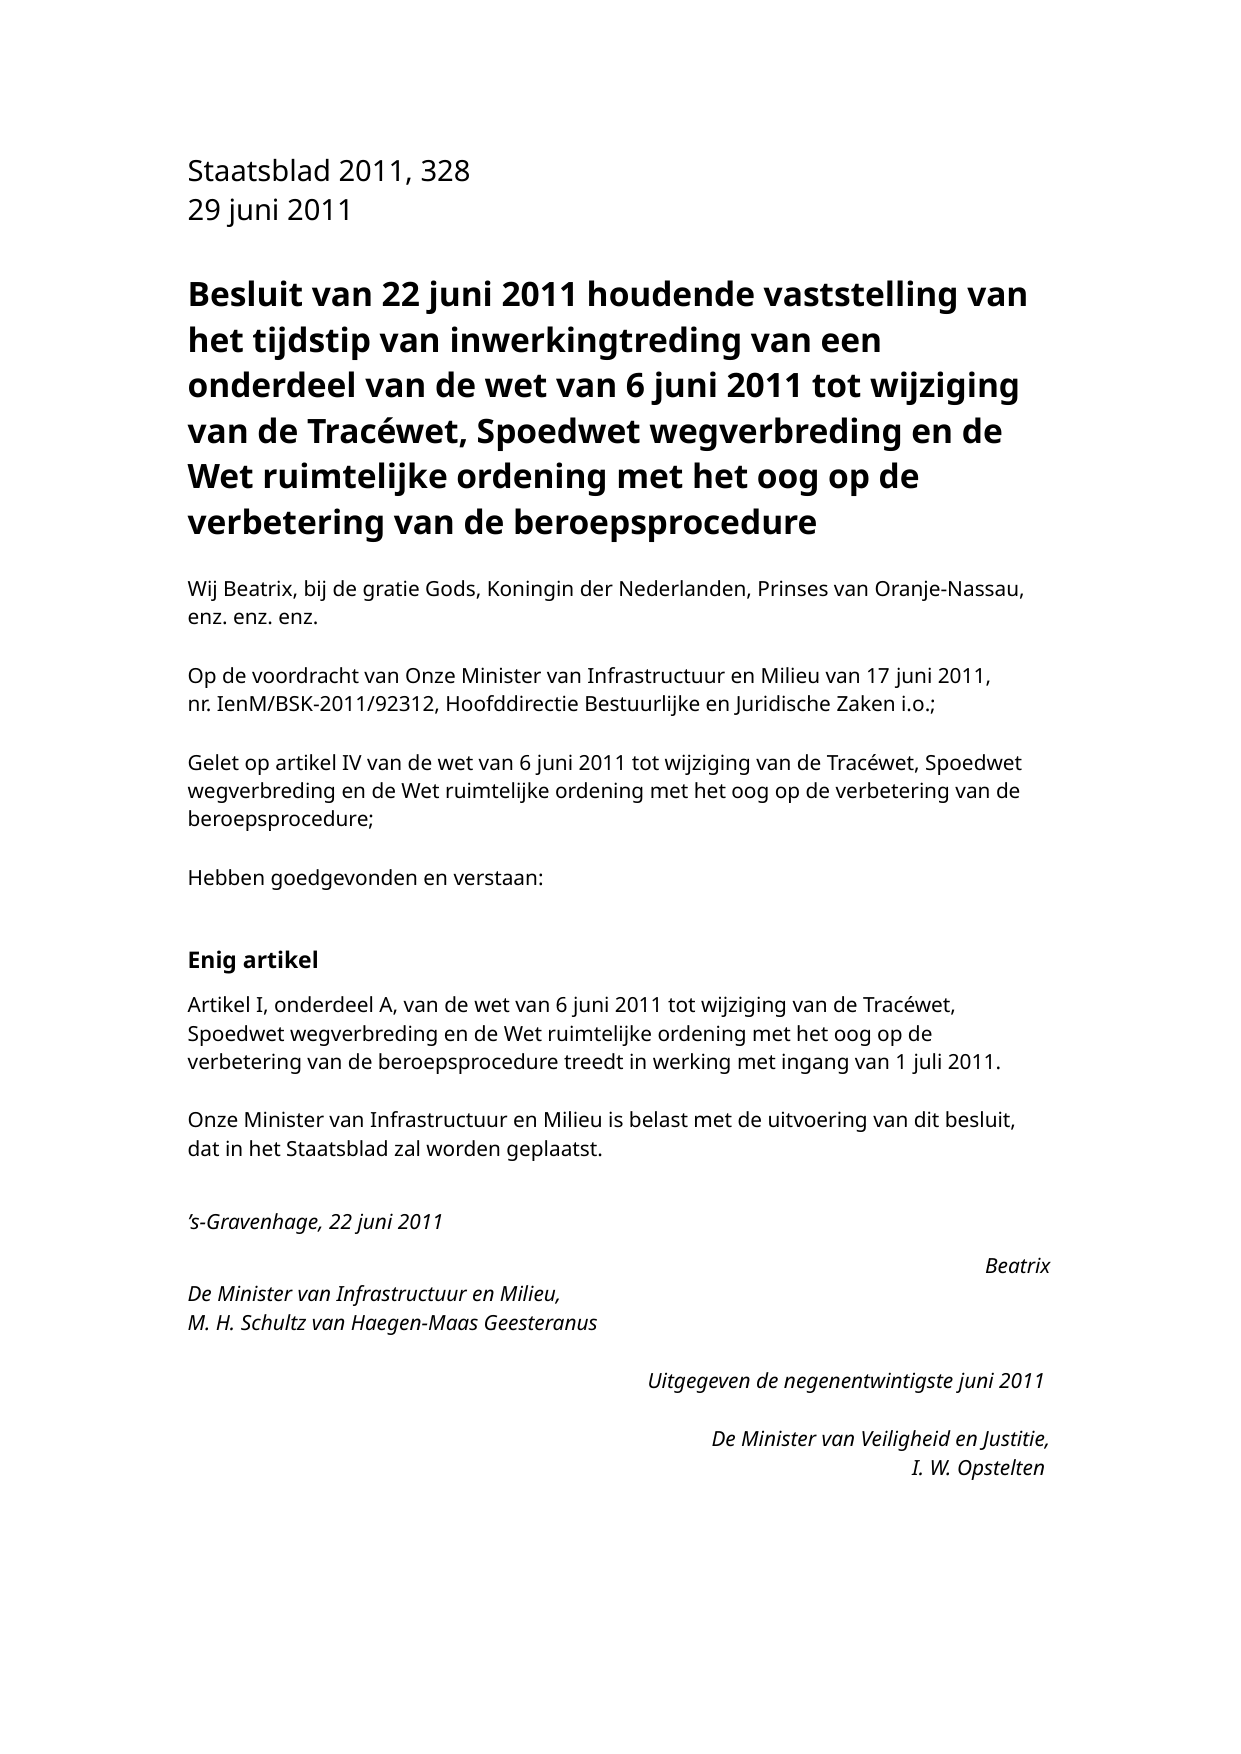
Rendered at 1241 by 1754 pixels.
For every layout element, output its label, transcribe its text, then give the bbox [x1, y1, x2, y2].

text Staatsblad 2011, 328 [187, 150, 1053, 190]
text M. H. Schultz van Haegen-Maas Geesteranus [187, 1308, 1053, 1336]
text I. W. Opstelten [187, 1453, 1053, 1481]
text Op de voordracht van Onze Minister van Infrastructuur en Milieu van 17 juni 2011, nr. IenM/BSK-2011/92312, Hoofddirectie Bestuurlijke en Juridische Zaken i.o.; [187, 661, 1053, 718]
text Wij Beatrix, bij de gratie Gods, Koningin der Nederlanden, Prinses van Oranje-Nassau, enz. enz. enz. [187, 574, 1053, 631]
text ’s-Gravenhage, 22 juni 2011 [187, 1207, 1053, 1236]
text De Minister van Infrastructuur en Milieu, [187, 1279, 1053, 1308]
subtitle Enig artikel [187, 944, 1053, 975]
text Onze Minister van Infrastructuur en Milieu is belast met de uitvoering van dit besluit, dat in het Staatsblad zal worden geplaatst. [187, 1106, 1053, 1162]
text Gelet op artikel IV van de wet van 6 juni 2011 tot wijziging van de Tracéwet, Spoedwet wegverbreding en de Wet ruimtelijke ordening met het oog op de verbetering van de beroepsprocedure; [187, 748, 1053, 833]
text 29 juni 2011 [187, 190, 1053, 229]
text Uitgegeven de negenentwintigste juni 2011 [187, 1366, 1053, 1394]
text Hebben goedgevonden en verstaan: [187, 863, 1053, 891]
text Artikel I, onderdeel A, van de wet van 6 juni 2011 tot wijziging van de Tracéwet, Spoedwet wegverbreding en de Wet ruimtelijke ordening met het oog op de verbetering van de beroepsprocedure treedt in werking met ingang van 1 juli 2011. [187, 990, 1053, 1076]
text Beatrix [187, 1251, 1053, 1279]
subtitle Besluit van 22 juni 2011 houdende vaststelling van het tijdstip van inwerkingtreding van een onderdeel van de wet van 6 juni 2011 tot wijziging van de Tracéwet, Spoedwet wegverbreding en de Wet ruimtelijke ordening met het oog op de verbetering van de beroepsprocedure [187, 271, 1053, 544]
text De Minister van Veiligheid en Justitie, [187, 1424, 1053, 1453]
